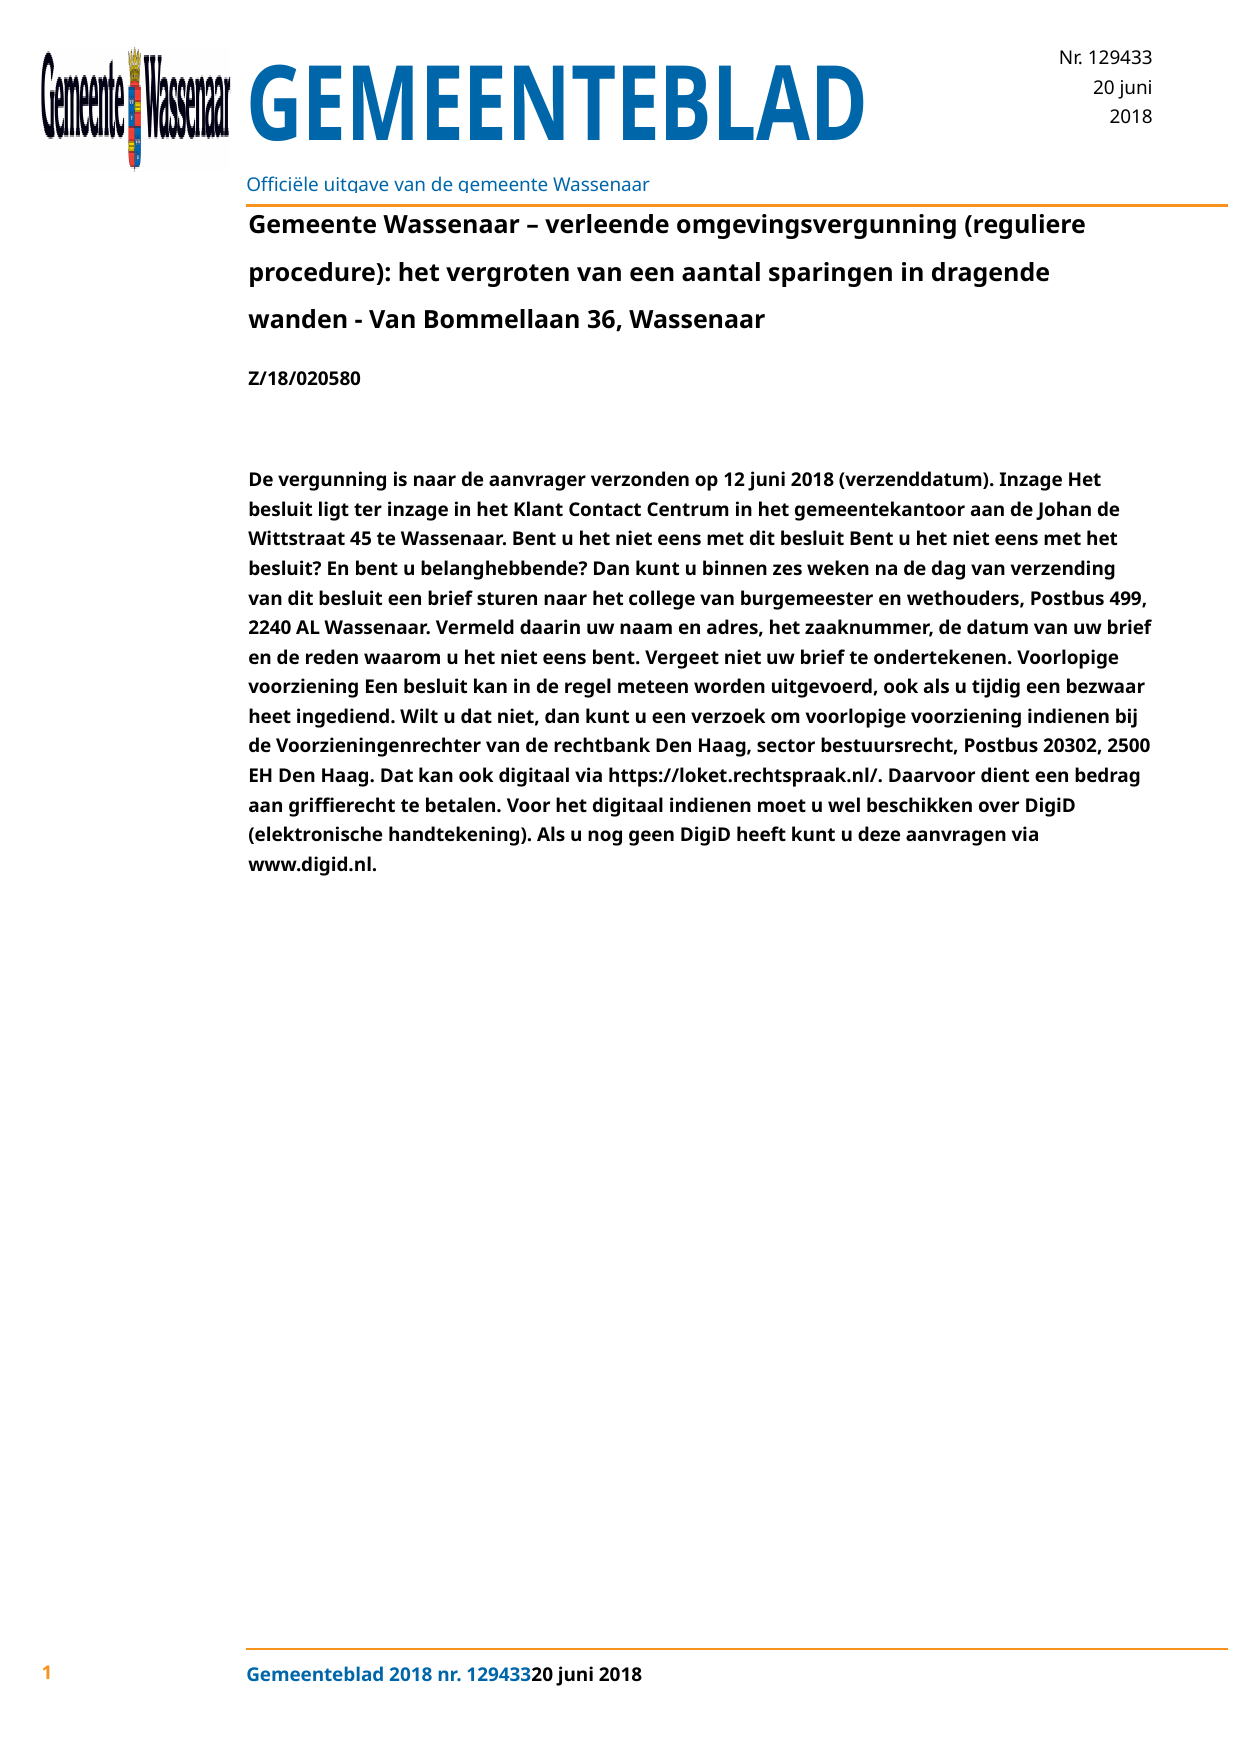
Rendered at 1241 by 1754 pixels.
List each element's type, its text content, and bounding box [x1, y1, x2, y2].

picture [41, 47, 231, 172]
text Gemeente Wassenaar – verleende omgevingsvergunning (reguliere procedure): het vergroten van een aantal sparingen in dragende wanden - Van Bommellaan 36, Wassenaar [248, 207, 1152, 336]
text Z/18/020580 [248, 366, 1152, 391]
text De vergunning is naar de aanvrager verzonden op 12 juni 2018 (verzenddatum). Inzage Het besluit ligt ter inzage in het Klant Contact Centrum in het gemeentekantoor aan de Johan de Wittstraat 45 te Wassenaar. Bent u het niet eens met dit besluit Bent u het niet eens met het besluit? En bent u belanghebbende? Dan kunt u binnen zes weken na de dag van verzending van dit besluit een brief sturen naar het college van burgemeester en wethouders, Postbus 499, 2240 AL Wassenaar. Vermeld daarin uw naam en adres, het zaaknummer, de datum van uw brief en de reden waarom u het niet eens bent. Vergeet niet uw brief te ondertekenen. Voorlopige voorziening Een besluit kan in de regel meteen worden uitgevoerd, ook als u tijdig een bezwaar heet ingediend. Wilt u dat niet, dan kunt u een verzoek om voorlopige voorziening indienen bij de Voorzieningenrechter van de rechtbank Den Haag, sector bestuursrecht, Postbus 20302, 2500 EH Den Haag. Dat kan ook digitaal via https://loket.rechtspraak.nl/. Daarvoor dient een bedrag aan griffierecht te betalen. Voor het digitaal indienen moet u wel beschikken over DigiD (elektronische handtekening). Als u nog geen DigiD heeft kunt u deze aanvragen via www.digid.nl. [248, 466, 1152, 877]
